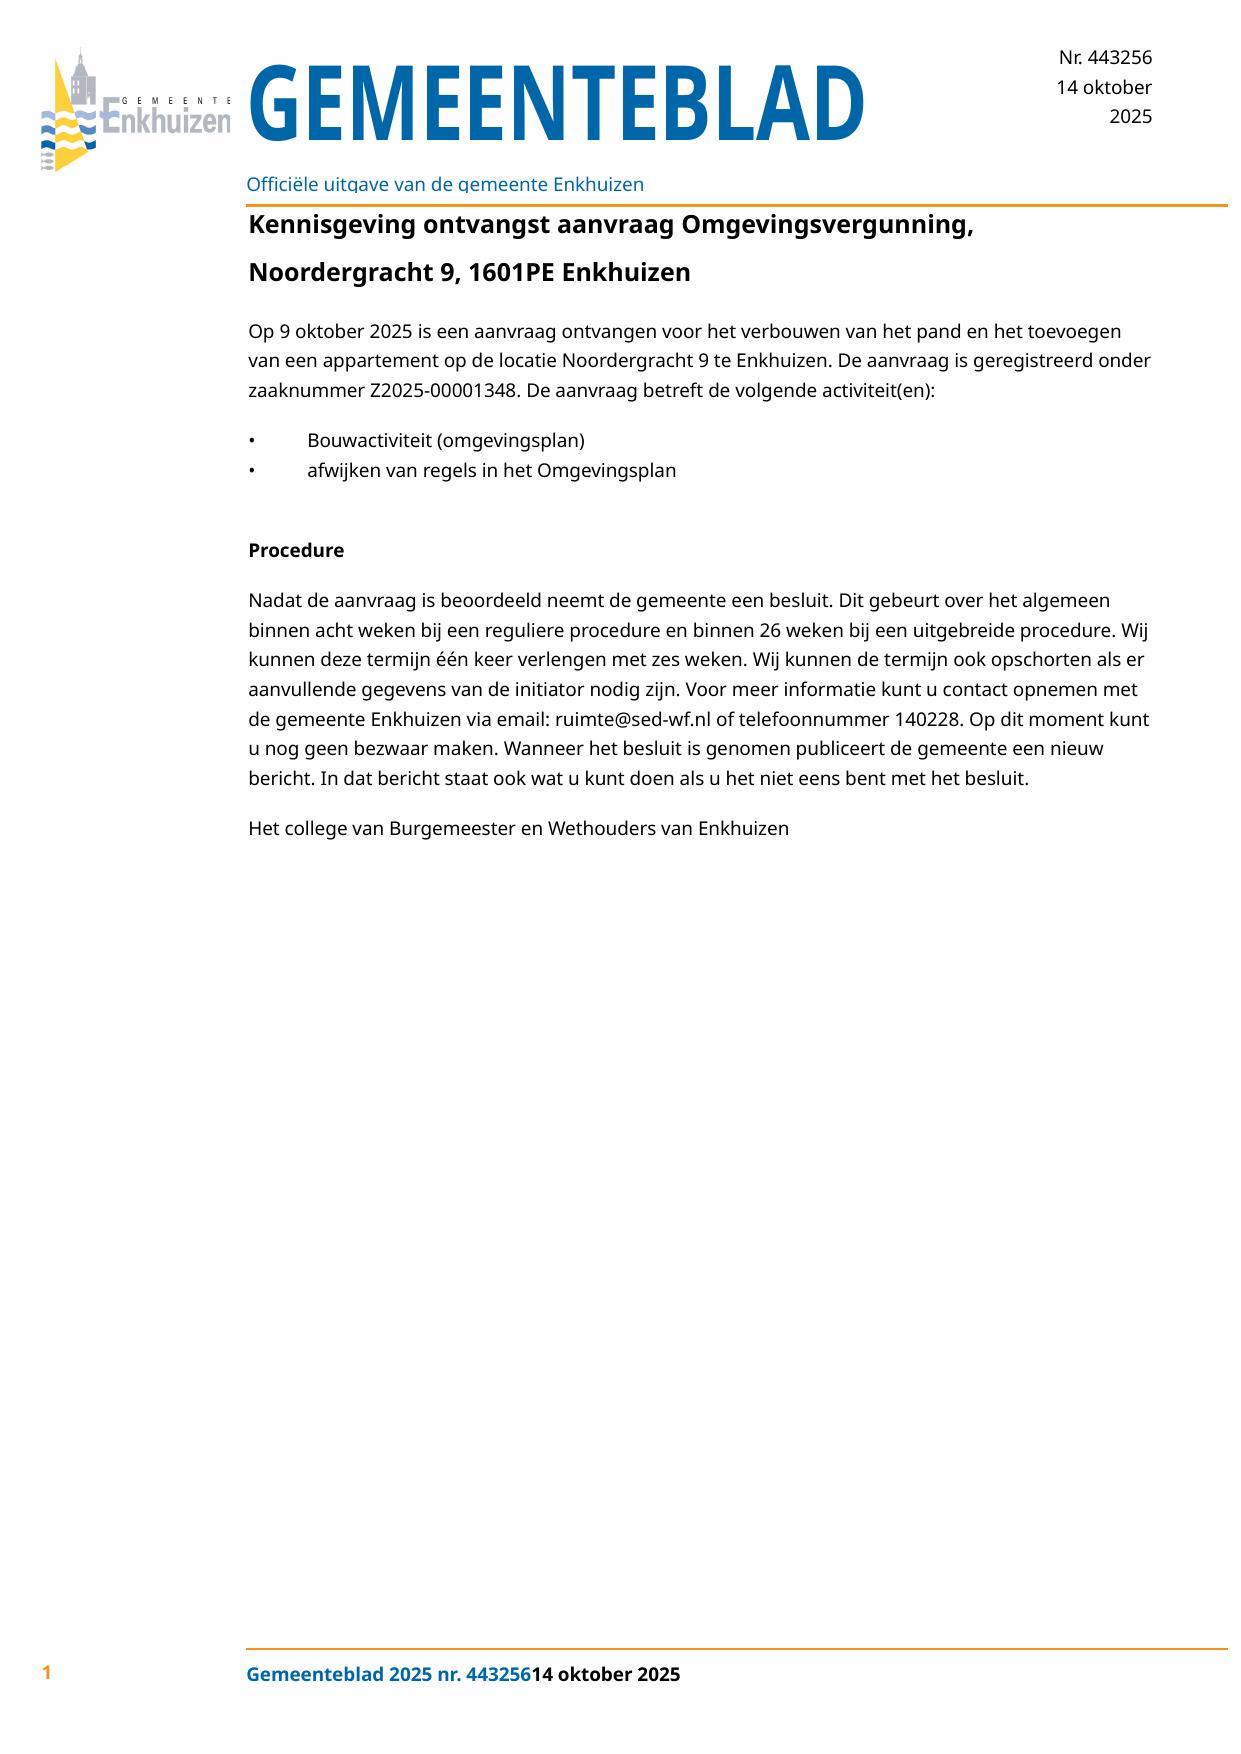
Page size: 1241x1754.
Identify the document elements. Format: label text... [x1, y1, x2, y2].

list afwijken van regels in het Omgevingsplan [248, 457, 1152, 483]
picture [41, 47, 231, 172]
text Procedure [248, 537, 1152, 563]
text Nadat de aanvraag is beoordeeld neemt de gemeente een besluit. Dit gebeurt over het algemeen binnen acht weken bij een reguliere procedure en binnen 26 weken bij een uitgebreide procedure. Wij kunnen deze termijn één keer verlengen met zes weken. Wij kunnen de termijn ook opschorten als er aanvullende gegevens van de initiator nodig zijn. Voor meer informatie kunt u contact opnemen met de gemeente Enkhuizen via email: ruimte@sed-wf.nl of telefoonnummer 140228. Op dit moment kunt u nog geen bezwaar maken. Wanneer het besluit is genomen publiceert de gemeente een nieuw bericht. In dat bericht staat ook wat u kunt doen als u het niet eens bent met het besluit. [248, 587, 1152, 791]
text Op 9 oktober 2025 is een aanvraag ontvangen voor het verbouwen van het pand en het toevoegen van een appartement op de locatie Noordergracht 9 te Enkhuizen. De aanvraag is geregistreerd onder zaaknummer Z2025-00001348. De aanvraag betreft de volgende activiteit(en): [248, 318, 1152, 403]
list Bouwactiviteit (omgevingsplan) [248, 427, 1152, 453]
text Kennisgeving ontvangst aanvraag Omgevingsvergunning, Noordergracht 9, 1601PE Enkhuizen [248, 207, 1152, 288]
text Het college van Burgemeester en Wethouders van Enkhuizen [248, 815, 1152, 841]
